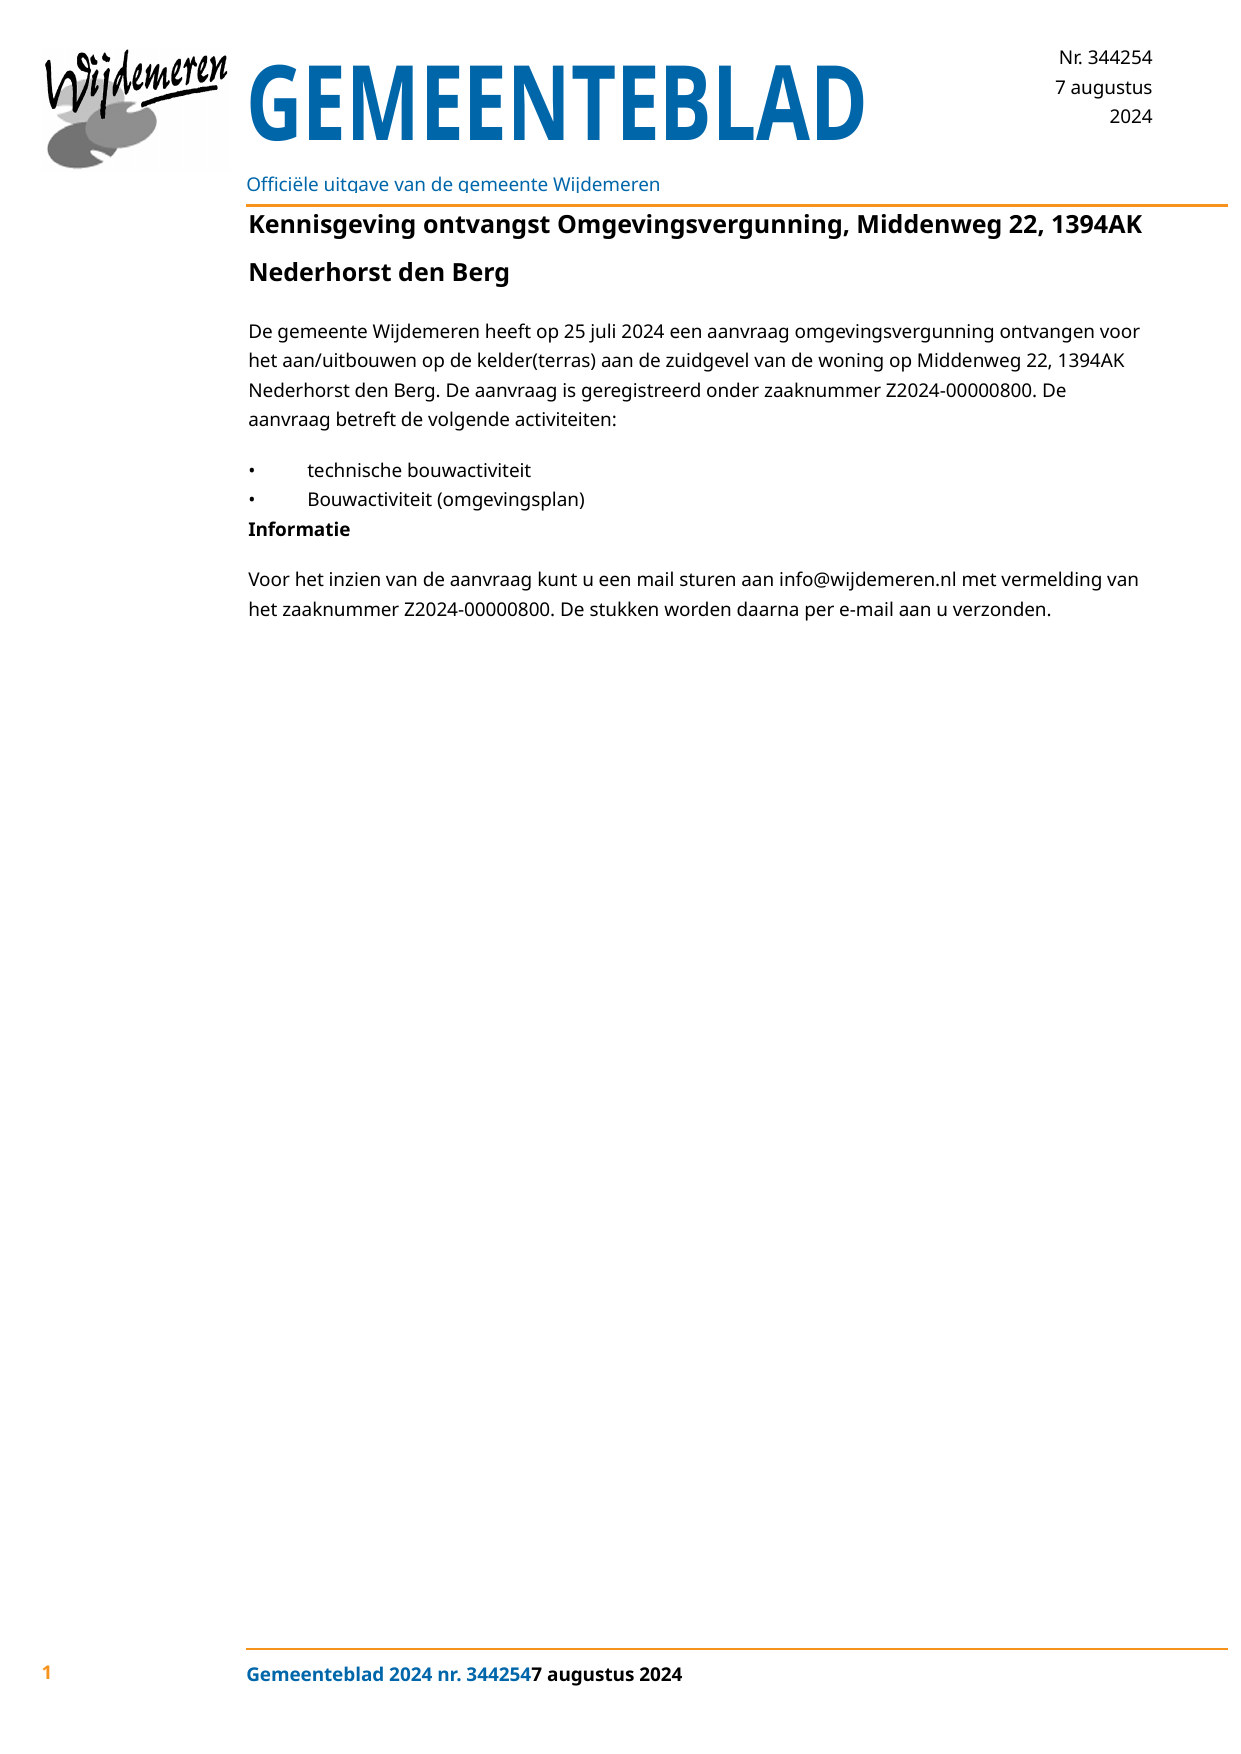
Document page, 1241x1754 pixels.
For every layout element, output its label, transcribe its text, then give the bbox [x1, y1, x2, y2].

text Informatie [248, 516, 1152, 542]
text De gemeente Wijdemeren heeft op 25 juli 2024 een aanvraag omgevingsvergunning ontvangen voor het aan/uitbouwen op de kelder(terras) aan de zuidgevel van de woning op Middenweg 22, 1394AK Nederhorst den Berg. De aanvraag is geregistreerd onder zaaknummer Z2024-00000800. De aanvraag betreft de volgende activiteiten: [248, 318, 1152, 432]
list Bouwactiviteit (omgevingsplan) [248, 487, 1152, 512]
list technische bouwactiviteit [248, 457, 1152, 483]
text Voor het inzien van de aanvraag kunt u een mail sturen aan info@wijdemeren.nl met vermelding van het zaaknummer Z2024-00000800. De stukken worden daarna per e-mail aan u verzonden. [248, 567, 1152, 622]
picture [41, 47, 231, 172]
text Kennisgeving ontvangst Omgevingsvergunning, Middenweg 22, 1394AK Nederhorst den Berg [248, 207, 1152, 288]
